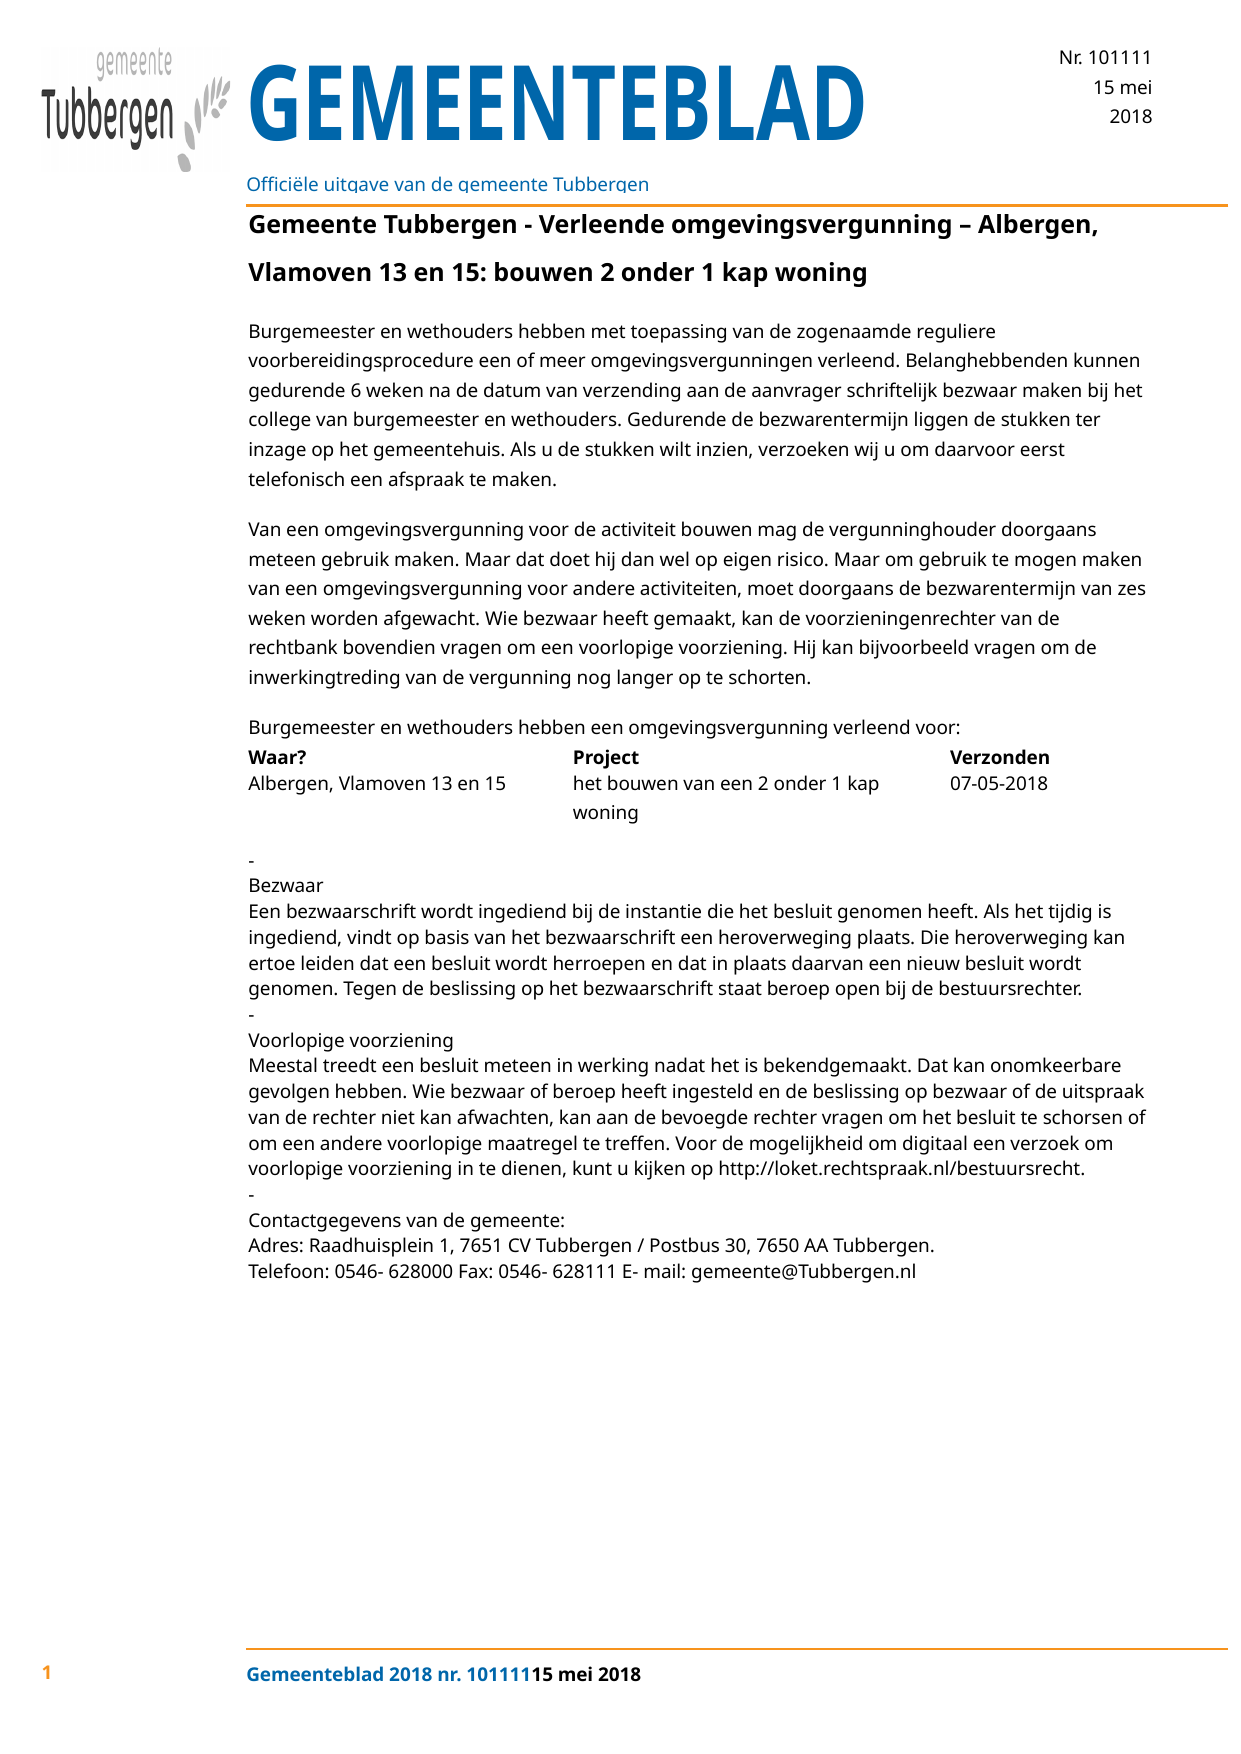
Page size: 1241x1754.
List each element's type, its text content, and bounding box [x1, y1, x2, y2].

text Burgemeester en wethouders hebben een omgevingsvergunning verleend voor: [248, 714, 1152, 740]
text Telefoon: 0546- 628000 Fax: 0546- 628111 E- mail: gemeente@Tubbergen.nl [248, 1258, 1152, 1284]
text Een bezwaarschrift wordt ingediend bij de instantie die het besluit genomen heeft. Als het tijdig is ingediend, vindt op basis van het bezwaarschrift een heroverweging plaats. Die heroverweging kan ertoe leiden dat een besluit wordt herroepen en dat in plaats daarvan een nieuw besluit wordt genomen. Tegen de beslissing op het bezwaarschrift staat beroep open bij de bestuursrechter. [248, 898, 1152, 1001]
text - [248, 1181, 1152, 1207]
table_cell 07-05-2018 [950, 770, 1152, 825]
picture [41, 47, 231, 172]
table_cell Albergen, Vlamoven 13 en 15 [248, 770, 573, 825]
table_header Project [573, 744, 950, 770]
table_header Waar? [248, 744, 573, 770]
text Voorlopige voorziening [248, 1027, 1152, 1053]
text - [248, 847, 1152, 872]
table_header Verzonden [950, 744, 1152, 770]
text Adres: Raadhuisplein 1, 7651 CV Tubbergen / Postbus 30, 7650 AA Tubbergen. [248, 1233, 1152, 1258]
text Bezwaar [248, 872, 1152, 898]
text - [248, 1001, 1152, 1027]
text Contactgegevens van de gemeente: [248, 1207, 1152, 1233]
table_cell het bouwen van een 2 onder 1 kap woning [573, 770, 950, 825]
text Burgemeester en wethouders hebben met toepassing van de zogenaamde reguliere voorbereidingsprocedure een of meer omgevingsvergunningen verleend. Belanghebbenden kunnen gedurende 6 weken na de datum van verzending aan de aanvrager schriftelijk bezwaar maken bij het college van burgemeester en wethouders. Gedurende de bezwarentermijn liggen de stukken ter inzage op het gemeentehuis. Als u de stukken wilt inzien, verzoeken wij u om daarvoor eerst telefonisch een afspraak te maken. [248, 318, 1152, 492]
text Gemeente Tubbergen - Verleende omgevingsvergunning – Albergen, Vlamoven 13 en 15: bouwen 2 onder 1 kap woning [248, 207, 1152, 288]
text Meestal treedt een besluit meteen in werking nadat het is bekendgemaakt. Dat kan onomkeerbare gevolgen hebben. Wie bezwaar of beroep heeft ingesteld en de beslissing op bezwaar of de uitspraak van de rechter niet kan afwachten, kan aan de bevoegde rechter vragen om het besluit te schorsen of om een andere voorlopige maatregel te treffen. Voor de mogelijkheid om digitaal een verzoek om voorlopige voorziening in te dienen, kunt u kijken op http://loket.rechtspraak.nl/bestuursrecht. [248, 1053, 1152, 1181]
text Van een omgevingsvergunning voor de activiteit bouwen mag de vergunninghouder doorgaans meteen gebruik maken. Maar dat doet hij dan wel op eigen risico. Maar om gebruik te mogen maken van een omgevingsvergunning voor andere activiteiten, moet doorgaans de bezwarentermijn van zes weken worden afgewacht. Wie bezwaar heeft gemaakt, kan de voorzieningenrechter van de rechtbank bovendien vragen om een voorlopige voorziening. Hij kan bijvoorbeeld vragen om de inwerkingtreding van de vergunning nog langer op te schorten. [248, 516, 1152, 690]
